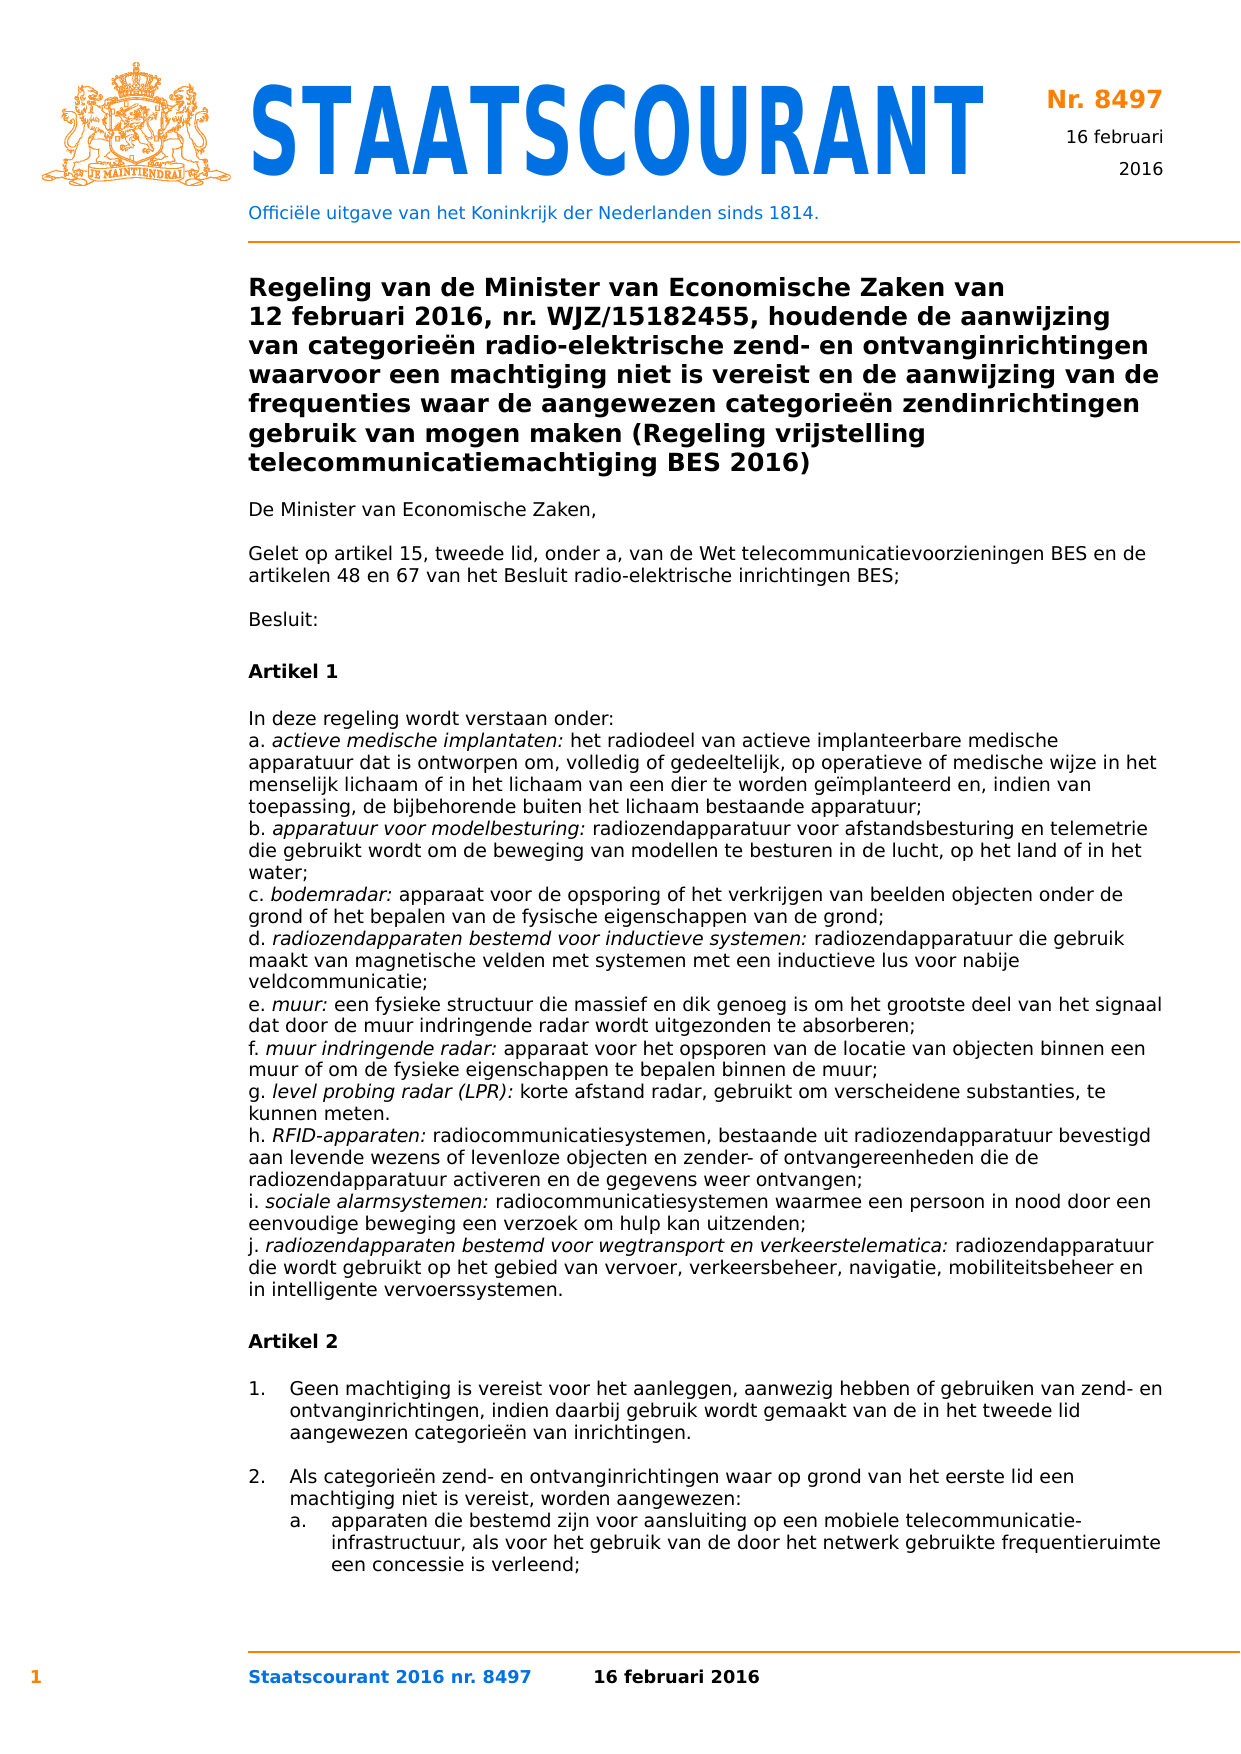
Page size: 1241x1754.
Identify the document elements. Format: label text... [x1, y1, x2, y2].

text b. apparatuur voor modelbesturing: radiozendapparatuur voor afstandsbesturing en telemetrie die gebruikt wordt om de beweging van modellen te besturen in de lucht, op het land of in het water; [248, 818, 1163, 883]
table_cell Officiële uitgave van het Koninkrijk der Nederlanden sinds 1814. [248, 203, 1240, 241]
subtitle Regeling van de Minister van Economische Zaken van 12 februari 2016, nr. WJZ/15182455, houdende de aanwijzing van categorieën radio-elektrische zend- en ontvanginrichtingen waarvoor een machtiging niet is vereist en de aanwijzing van de frequenties waar de aangewezen categorieën zendinrichtingen gebruik van mogen maken (Regeling vrijstelling telecommunicatiemachtiging BES 2016) [248, 273, 1163, 477]
text i. sociale alarmsystemen: radiocommunicatiesystemen waarmee een persoon in nood door een eenvoudige beweging een verzoek om hulp kan uitzenden; [248, 1191, 1163, 1235]
text Gelet op artikel 15, tweede lid, onder a, van de Wet telecommunicatievoorzieningen BES en de artikelen 48 en 67 van het Besluit radio-elektrische inrichtingen BES; [248, 543, 1163, 587]
table_header Nr. 8497 [998, 62, 1240, 121]
table_cell 2016 [998, 153, 1240, 203]
table_header STAATSCOURANT [248, 62, 998, 203]
subtitle Artikel 2 [248, 1331, 1163, 1353]
subtitle Artikel 1 [248, 661, 1163, 683]
text Besluit: [248, 609, 1163, 631]
text 1. Geen machtiging is vereist voor het aanleggen, aanwezig hebben of gebruiken van zend- en ontvanginrichtingen, indien daarbij gebruik wordt gemaakt van de in het tweede lid aangewezen categorieën van inrichtingen. [248, 1378, 1163, 1444]
text a. apparaten die bestemd zijn voor aansluiting op een mobiele telecommunicatie-infrastructuur, als voor het gebruik van de door het netwerk gebruikte frequentieruimte een concessie is verleend; [289, 1510, 1163, 1576]
text a. actieve medische implantaten: het radiodeel van actieve implanteerbare medische apparatuur dat is ontworpen om, volledig of gedeeltelijk, op operatieve of medische wijze in het menselijk lichaam of in het lichaam van een dier te worden geïmplanteerd en, indien van toepassing, de bijbehorende buiten het lichaam bestaande apparatuur; [248, 730, 1163, 818]
text 2. Als categorieën zend- en ontvanginrichtingen waar op grond van het eerste lid een machtiging niet is vereist, worden aangewezen: [248, 1466, 1163, 1510]
text g. level probing radar (LPR): korte afstand radar, gebruikt om verscheidene substanties, te kunnen meten. [248, 1081, 1163, 1125]
text c. bodemradar: apparaat voor de opsporing of het verkrijgen van beelden objecten onder de grond of het bepalen van de fysische eigenschappen van de grond; [248, 883, 1163, 927]
text De Minister van Economische Zaken, [248, 499, 1163, 521]
table_cell 16 februari [998, 121, 1240, 153]
text j. radiozendapparaten bestemd voor wegtransport en verkeerstelematica: radiozendapparatuur die wordt gebruikt op het gebied van vervoer, verkeersbeheer, navigatie, mobiliteitsbeheer en in intelligente vervoerssystemen. [248, 1235, 1163, 1301]
table_header [25, 62, 248, 241]
text e. muur: een fysieke structuur die massief en dik genoeg is om het grootste deel van het signaal dat door de muur indringende radar wordt uitgezonden te absorberen; [248, 993, 1163, 1037]
picture [41, 62, 231, 186]
text d. radiozendapparaten bestemd voor inductieve systemen: radiozendapparatuur die gebruik maakt van magnetische velden met systemen met een inductieve lus voor nabije veldcommunicatie; [248, 927, 1163, 993]
text In deze regeling wordt verstaan onder: [248, 708, 1163, 730]
text h. RFID-apparaten: radiocommunicatiesystemen, bestaande uit radiozendapparatuur bevestigd aan levende wezens of levenloze objecten en zender- of ontvangereenheden die de radiozendapparatuur activeren en de gegevens weer ontvangen; [248, 1125, 1163, 1191]
text f. muur indringende radar: apparaat voor het opsporen van de locatie van objecten binnen een muur of om de fysieke eigenschappen te bepalen binnen de muur; [248, 1037, 1163, 1081]
